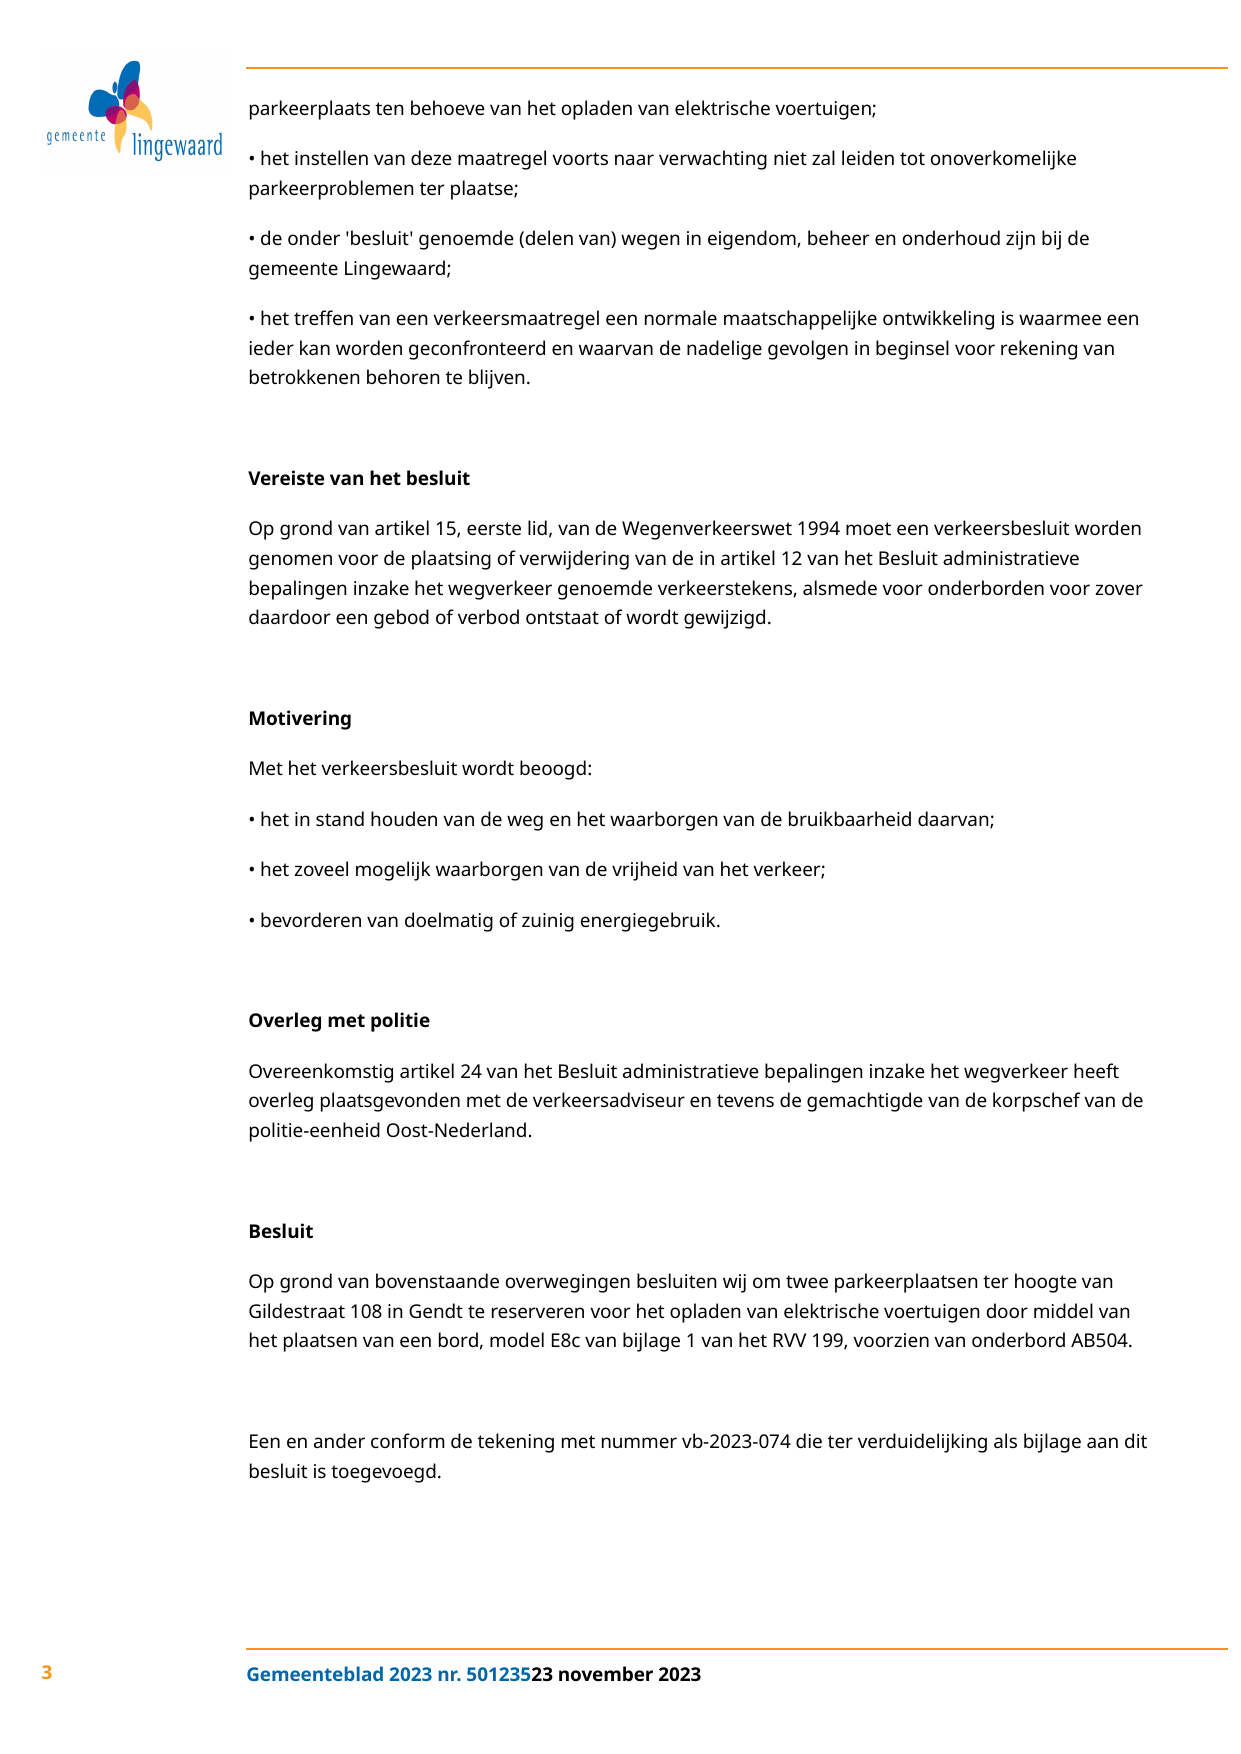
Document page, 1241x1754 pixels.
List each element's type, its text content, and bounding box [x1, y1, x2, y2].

text Motivering [248, 705, 1152, 731]
picture [41, 47, 231, 172]
text • de onder 'besluit' genoemde (delen van) wegen in eigendom, beheer en onderhoud zijn bij de gemeente Lingewaard; [248, 225, 1152, 281]
text • het instellen van deze maatregel voorts naar verwachting niet zal leiden tot onoverkomelijke parkeerproblemen ter plaatse; [248, 145, 1152, 201]
text Op grond van artikel 15, eerste lid, van de Wegenverkeerswet 1994 moet een verkeersbesluit worden genomen voor de plaatsing of verwijdering van de in artikel 12 van het Besluit administratieve bepalingen inzake het wegverkeer genoemde verkeerstekens, alsmede voor onderborden voor zover daardoor een gebod of verbod ontstaat of wordt gewijzigd. [248, 516, 1152, 630]
text Overeenkomstig artikel 24 van het Besluit administratieve bepalingen inzake het wegverkeer heeft overleg plaatsgevonden met de verkeersadviseur en tevens de gemachtigde van de korpschef van de politie-eenheid Oost-Nederland. [248, 1058, 1152, 1143]
text • het treffen van een verkeersmaatregel een normale maatschappelijke ontwikkeling is waarmee een ieder kan worden geconfronteerd en waarvan de nadelige gevolgen in beginsel voor rekening van betrokkenen behoren te blijven. [248, 305, 1152, 390]
text • bevorderen van doelmatig of zuinig energiegebruik. [248, 907, 1152, 933]
text • het zoveel mogelijk waarborgen van de vrijheid van het verkeer; [248, 856, 1152, 882]
text Met het verkeersbesluit wordt beoogd: [248, 756, 1152, 781]
text Op grond van bovenstaande overwegingen besluiten wij om twee parkeerplaatsen ter hoogte van Gildestraat 108 in Gendt te reserveren voor het opladen van elektrische voertuigen door middel van het plaatsen van een bord, model E8c van bijlage 1 van het RVV 199, voorzien van onderbord AB504. [248, 1268, 1152, 1353]
text Een en ander conform de tekening met nummer vb-2023-074 die ter verduidelijking als bijlage aan dit besluit is toegevoegd. [248, 1428, 1152, 1484]
text parkeerplaats ten behoeve van het opladen van elektrische voertuigen; [248, 95, 1152, 121]
text Overleg met politie [248, 1008, 1152, 1033]
text Besluit [248, 1218, 1152, 1244]
text Vereiste van het besluit [248, 465, 1152, 491]
text • het in stand houden van de weg en het waarborgen van de bruikbaarheid daarvan; [248, 806, 1152, 832]
